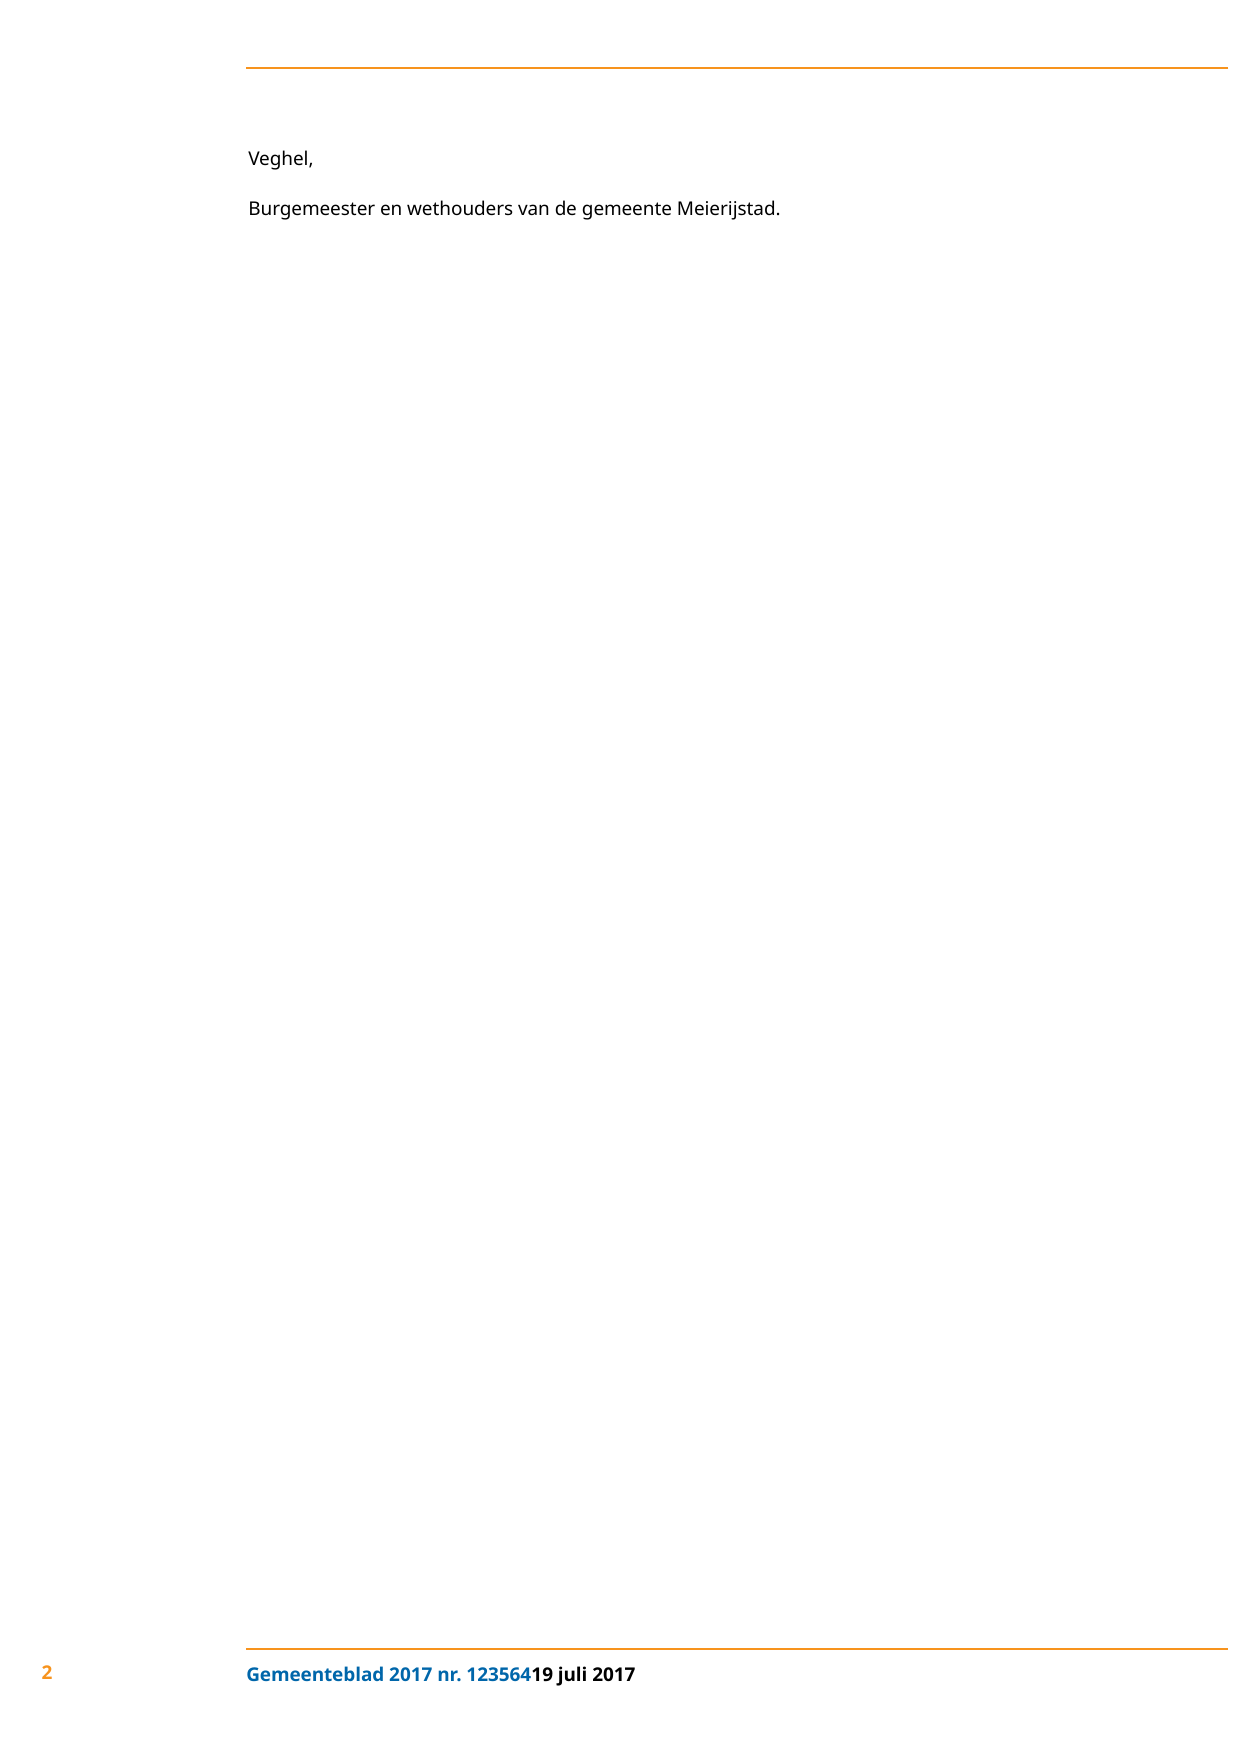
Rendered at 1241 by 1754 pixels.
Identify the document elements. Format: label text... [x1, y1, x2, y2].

text Veghel, [248, 145, 1152, 171]
picture [41, 47, 231, 172]
text Burgemeester en wethouders van de gemeente Meierijstad. [248, 196, 1152, 221]
